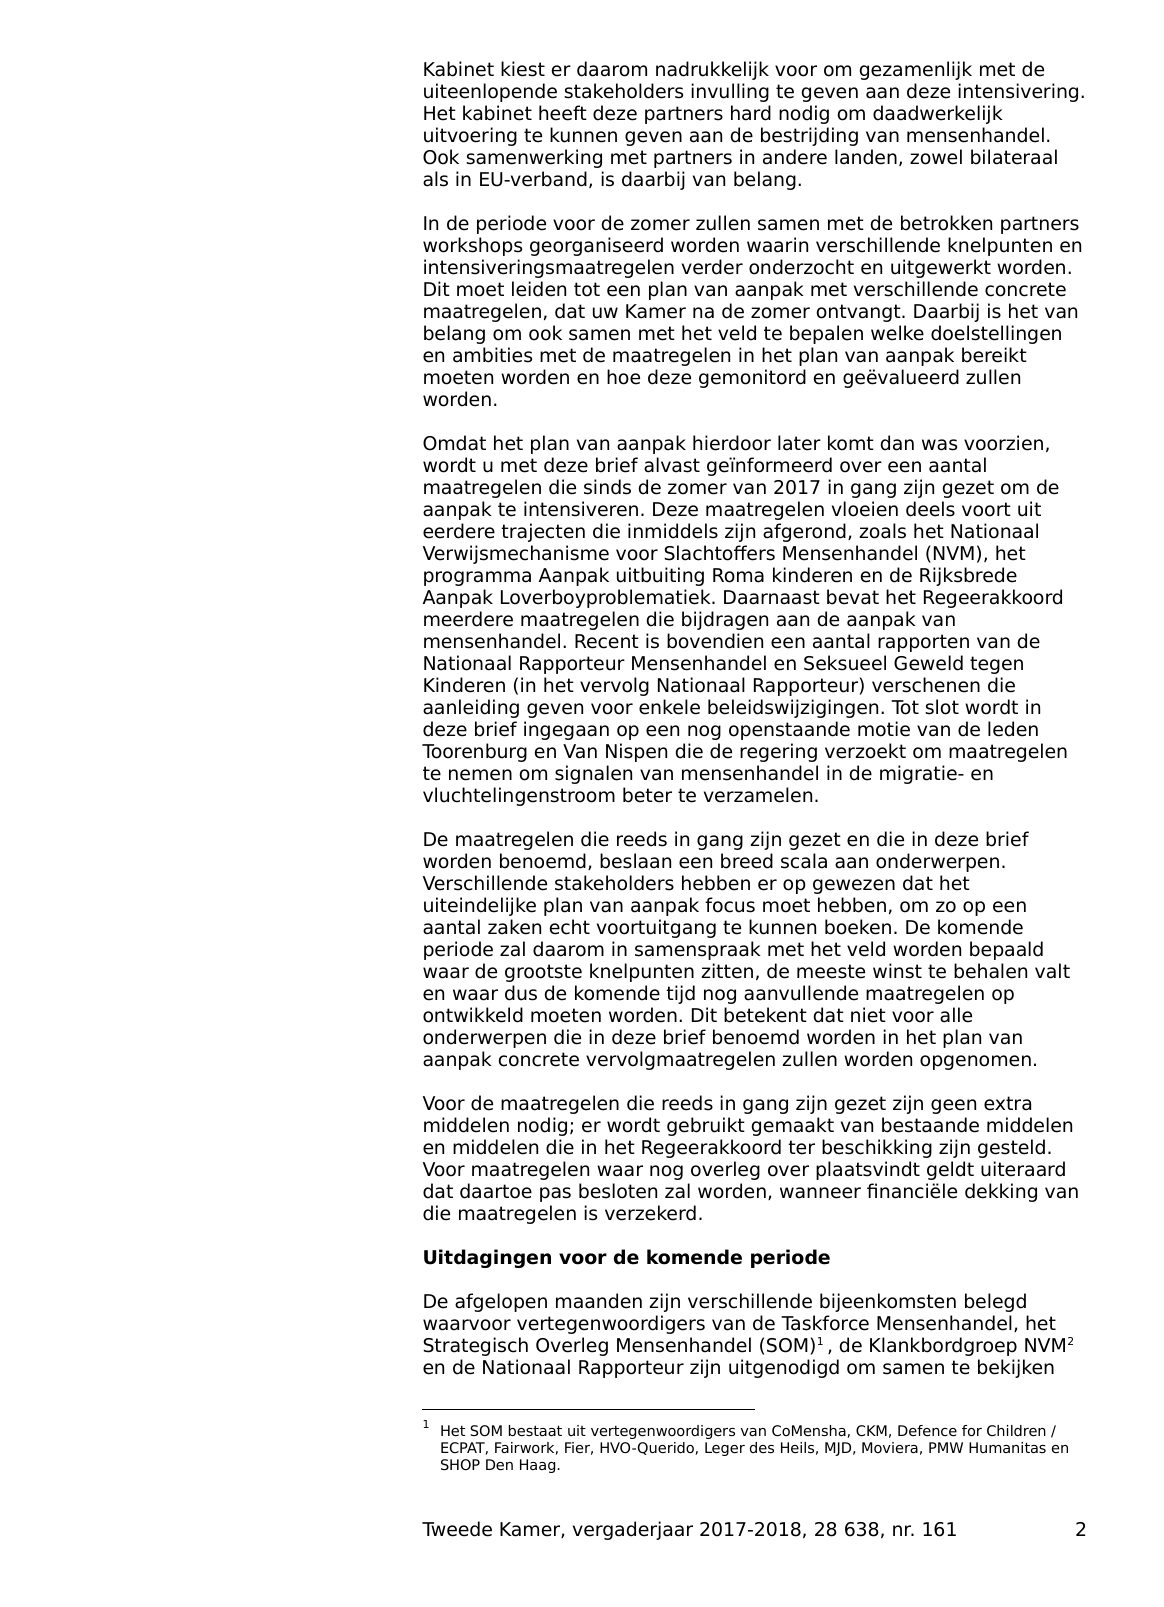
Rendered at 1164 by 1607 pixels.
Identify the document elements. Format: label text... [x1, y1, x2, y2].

text Voor de maatregelen die reeds in gang zijn gezet zijn geen extra middelen nodig; er wordt gebruikt gemaakt van bestaande middelen en middelen die in het Regeerakkoord ter beschikking zijn gesteld. Voor maatregelen waar nog overleg over plaatsvindt geldt uiteraard dat daartoe pas besloten zal worden, wanneer financiële dekking van die maatregelen is verzekerd. [422, 1093, 1087, 1225]
text In de periode voor de zomer zullen samen met de betrokken partners workshops georganiseerd worden waarin verschillende knelpunten en intensiveringsmaatregelen verder onderzocht en uitgewerkt worden. Dit moet leiden tot een plan van aanpak met verschillende concrete maatregelen, dat uw Kamer na de zomer ontvangt. Daarbij is het van belang om ook samen met het veld te bepalen welke doelstellingen en ambities met de maatregelen in het plan van aanpak bereikt moeten worden en hoe deze gemonitord en geëvalueerd zullen worden. [422, 213, 1087, 411]
text Kabinet kiest er daarom nadrukkelijk voor om gezamenlijk met de uiteenlopende stakeholders invulling te geven aan deze intensivering. Het kabinet heeft deze partners hard nodig om daadwerkelijk uitvoering te kunnen geven aan de bestrijding van mensenhandel. Ook samenwerking met partners in andere landen, zowel bilateraal als in EU-verband, is daarbij van belang. [422, 59, 1087, 191]
text De afgelopen maanden zijn verschillende bijeenkomsten belegd waarvoor vertegenwoordigers van de Taskforce Mensenhandel, het Strategisch Overleg Mensenhandel (SOM), de Klankbordgroep NVM en de Nationaal Rapporteur zijn uitgenodigd om samen te bekijken [422, 1291, 1087, 1379]
subtitle Uitdagingen voor de komende periode [422, 1247, 1087, 1269]
text De maatregelen die reeds in gang zijn gezet en die in deze brief worden benoemd, beslaan een breed scala aan onderwerpen. Verschillende stakeholders hebben er op gewezen dat het uiteindelijke plan van aanpak focus moet hebben, om zo op een aantal zaken echt voortuitgang te kunnen boeken. De komende periode zal daarom in samenspraak met het veld worden bepaald waar de grootste knelpunten zitten, de meeste winst te behalen valt en waar dus de komende tijd nog aanvullende maatregelen op ontwikkeld moeten worden. Dit betekent dat niet voor alle onderwerpen die in deze brief benoemd worden in het plan van aanpak concrete vervolgmaatregelen zullen worden opgenomen. [422, 829, 1087, 1071]
text Het SOM bestaat uit vertegenwoordigers van CoMensha, CKM, Defence for Children / ECPAT, Fairwork, Fier, HVO-Querido, Leger des Heils, MJD, Moviera, PMW Humanitas en SHOP Den Haag. [422, 1418, 1087, 1474]
text Omdat het plan van aanpak hierdoor later komt dan was voorzien, wordt u met deze brief alvast geïnformeerd over een aantal maatregelen die sinds de zomer van 2017 in gang zijn gezet om de aanpak te intensiveren. Deze maatregelen vloeien deels voort uit eerdere trajecten die inmiddels zijn afgerond, zoals het Nationaal Verwijsmechanisme voor Slachtoffers Mensenhandel (NVM), het programma Aanpak uitbuiting Roma kinderen en de Rijksbrede Aanpak Loverboyproblematiek. Daarnaast bevat het Regeerakkoord meerdere maatregelen die bijdragen aan de aanpak van mensenhandel. Recent is bovendien een aantal rapporten van de Nationaal Rapporteur Mensenhandel en Seksueel Geweld tegen Kinderen (in het vervolg Nationaal Rapporteur) verschenen die aanleiding geven voor enkele beleidswijzigingen. Tot slot wordt in deze brief ingegaan op een nog openstaande motie van de leden Toorenburg en Van Nispen die de regering verzoekt om maatregelen te nemen om signalen van mensenhandel in de migratie- en vluchtelingenstroom beter te verzamelen. [422, 433, 1087, 807]
